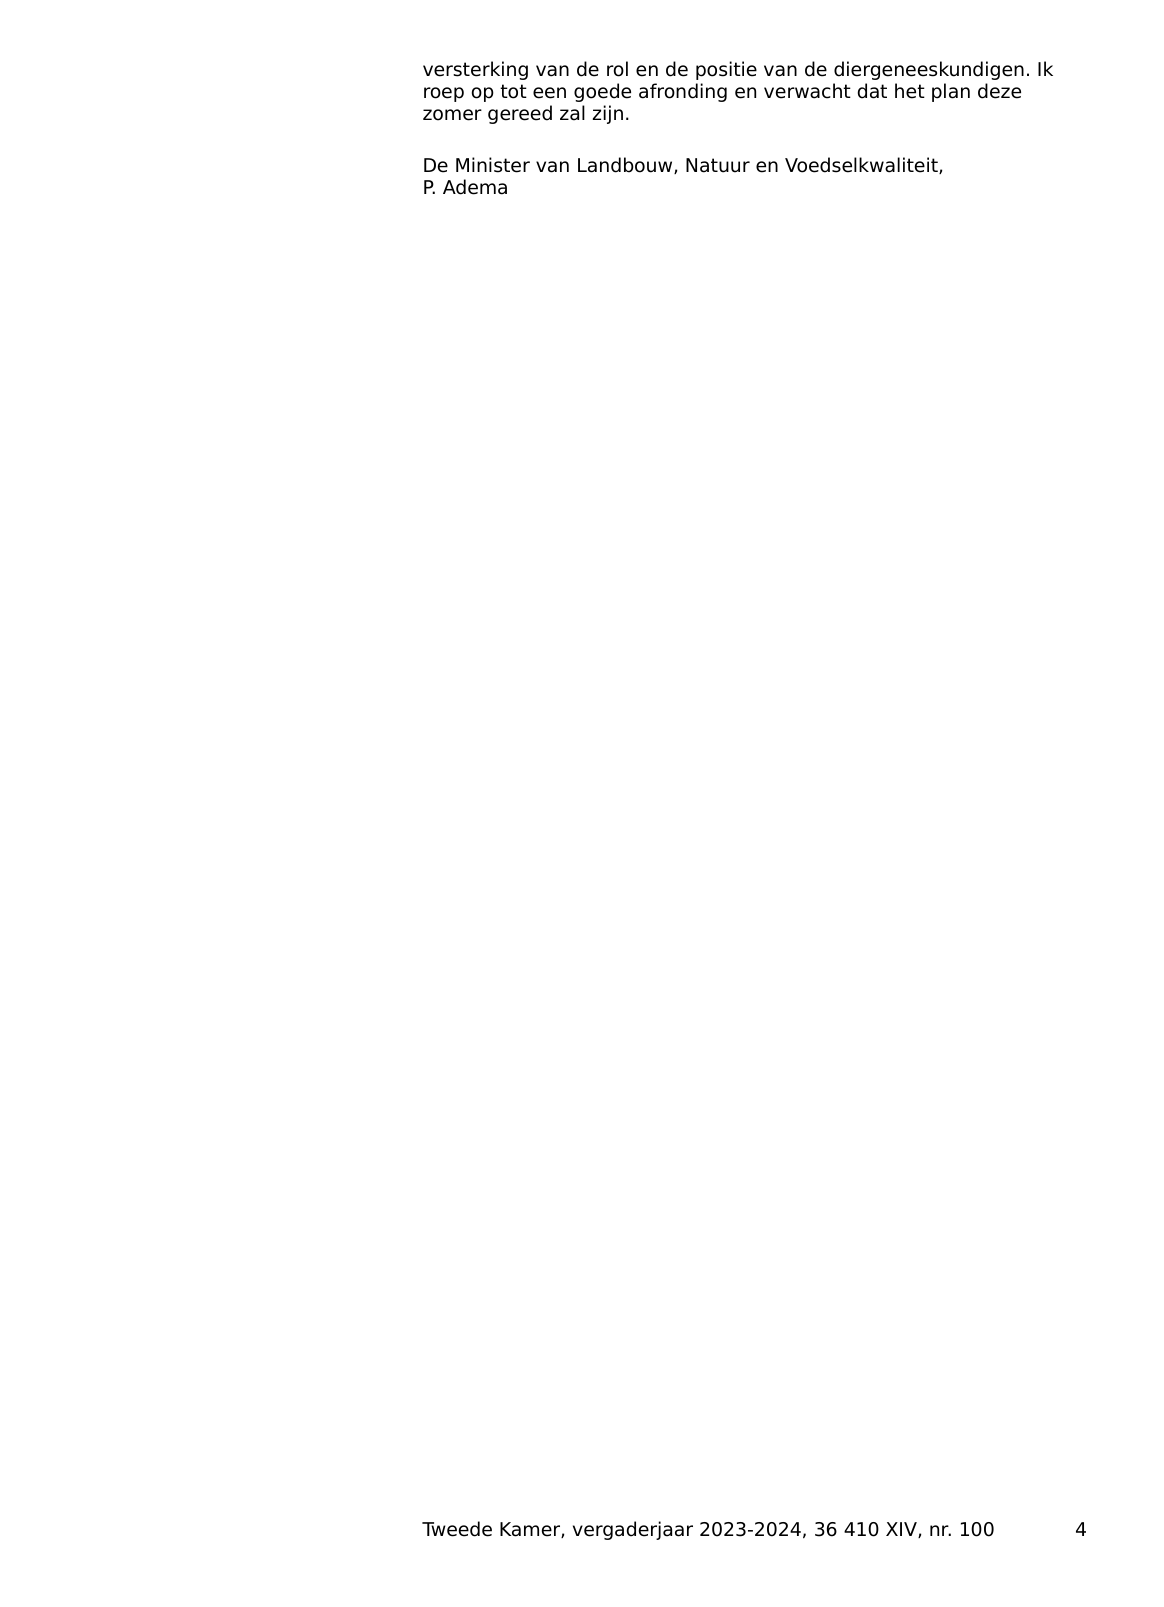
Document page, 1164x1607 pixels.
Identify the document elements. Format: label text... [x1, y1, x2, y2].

text De Minister van Landbouw, Natuur en Voedselkwaliteit, P. Adema [422, 155, 1087, 199]
text versterking van de rol en de positie van de diergeneeskundigen. Ik roep op tot een goede afronding en verwacht dat het plan deze zomer gereed zal zijn. [422, 59, 1087, 125]
